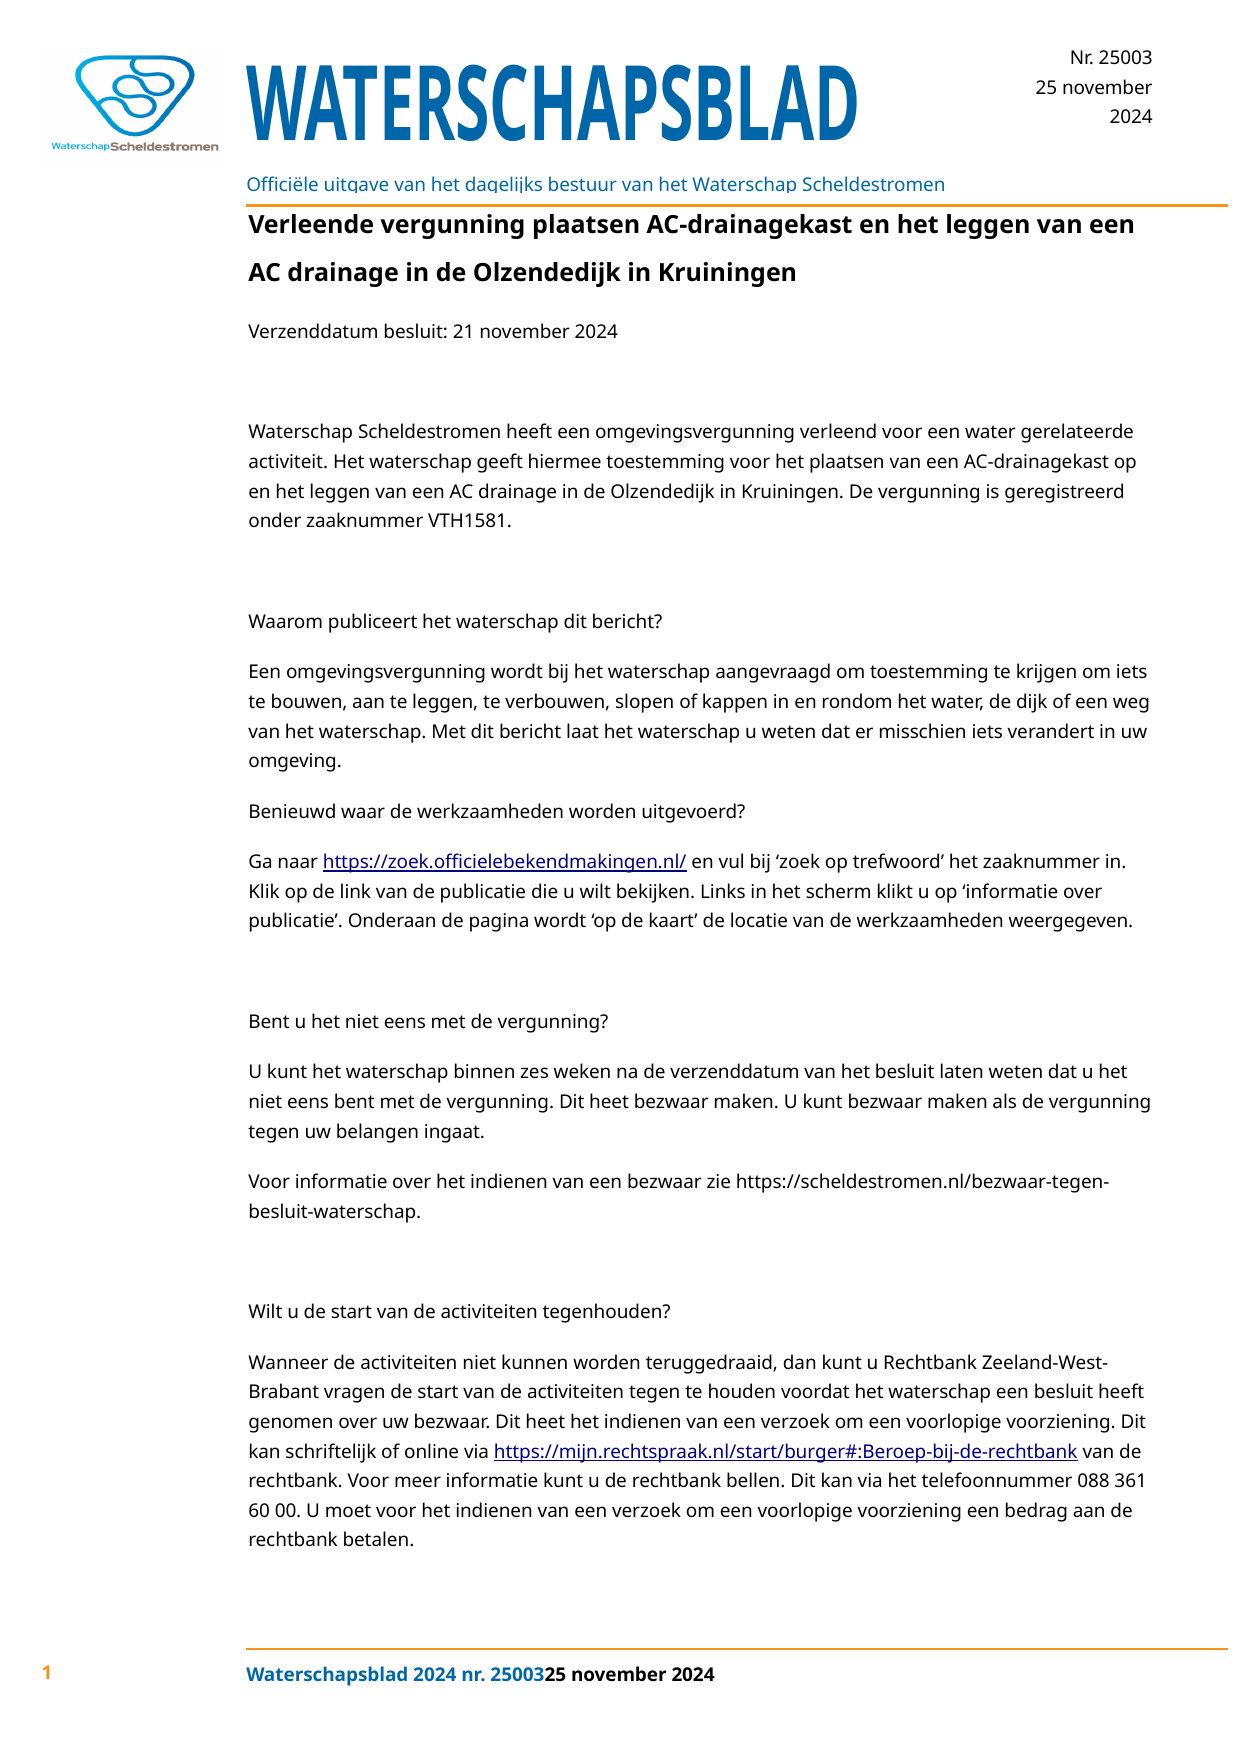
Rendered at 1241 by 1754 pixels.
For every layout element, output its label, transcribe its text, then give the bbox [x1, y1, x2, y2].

text Verleende vergunning plaatsen AC-drainagekast en het leggen van een AC drainage in de Olzendedijk in Kruiningen [248, 207, 1152, 288]
text Benieuwd waar de werkzaamheden worden uitgevoerd? [248, 798, 1152, 824]
text Wanneer de activiteiten niet kunnen worden teruggedraaid, dan kunt u Rechtbank Zeeland-West-Brabant vragen de start van de activiteiten tegen te houden voordat het waterschap een besluit heeft genomen over uw bezwaar. Dit heet het indienen van een verzoek om een voorlopige voorziening. Dit kan schriftelijk of online via https://mijn.rechtspraak.nl/start/burger#:Beroep-bij-de-rechtbank van de rechtbank. Voor meer informatie kunt u de rechtbank bellen. Dit kan via het telefoonnummer 088 361 60 00. U moet voor het indienen van een verzoek om een voorlopige voorziening een bedrag aan de rechtbank betalen. [248, 1349, 1152, 1552]
text Voor informatie over het indienen van een bezwaar zie https://scheldestromen.nl/bezwaar-tegen-besluit-waterschap. [248, 1168, 1152, 1224]
text Waarom publiceert het waterschap dit bericht? [248, 608, 1152, 634]
text Bent u het niet eens met de vergunning? [248, 1008, 1152, 1034]
picture [41, 47, 231, 172]
text Wilt u de start van de activiteiten tegenhouden? [248, 1299, 1152, 1324]
text Een omgevingsvergunning wordt bij het waterschap aangevraagd om toestemming te krijgen om iets te bouwen, aan te leggen, te verbouwen, slopen of kappen in en rondom het water, de dijk of een weg van het waterschap. Met dit bericht laat het waterschap u weten dat er misschien iets verandert in uw omgeving. [248, 659, 1152, 773]
text U kunt het waterschap binnen zes weken na de verzenddatum van het besluit laten weten dat u het niet eens bent met de vergunning. Dit heet bezwaar maken. U kunt bezwaar maken als de vergunning tegen uw belangen ingaat. [248, 1059, 1152, 1144]
text Waterschap Scheldestromen heeft een omgevingsvergunning verleend voor een water gerelateerde activiteit. Het waterschap geeft hiermee toestemming voor het plaatsen van een AC-drainagekast op en het leggen van een AC drainage in de Olzendedijk in Kruiningen. De vergunning is geregistreerd onder zaaknummer VTH1581. [248, 419, 1152, 533]
text Verzenddatum besluit: 21 november 2024 [248, 318, 1152, 344]
text Ga naar https://zoek.officielebekendmakingen.nl/ en vul bij ‘zoek op trefwoord’ het zaaknummer in. Klik op de link van de publicatie die u wilt bekijken. Links in het scherm klikt u op ‘informatie over publicatie’. Onderaan de pagina wordt ‘op de kaart’ de locatie van de werkzaamheden weergegeven. [248, 848, 1152, 933]
